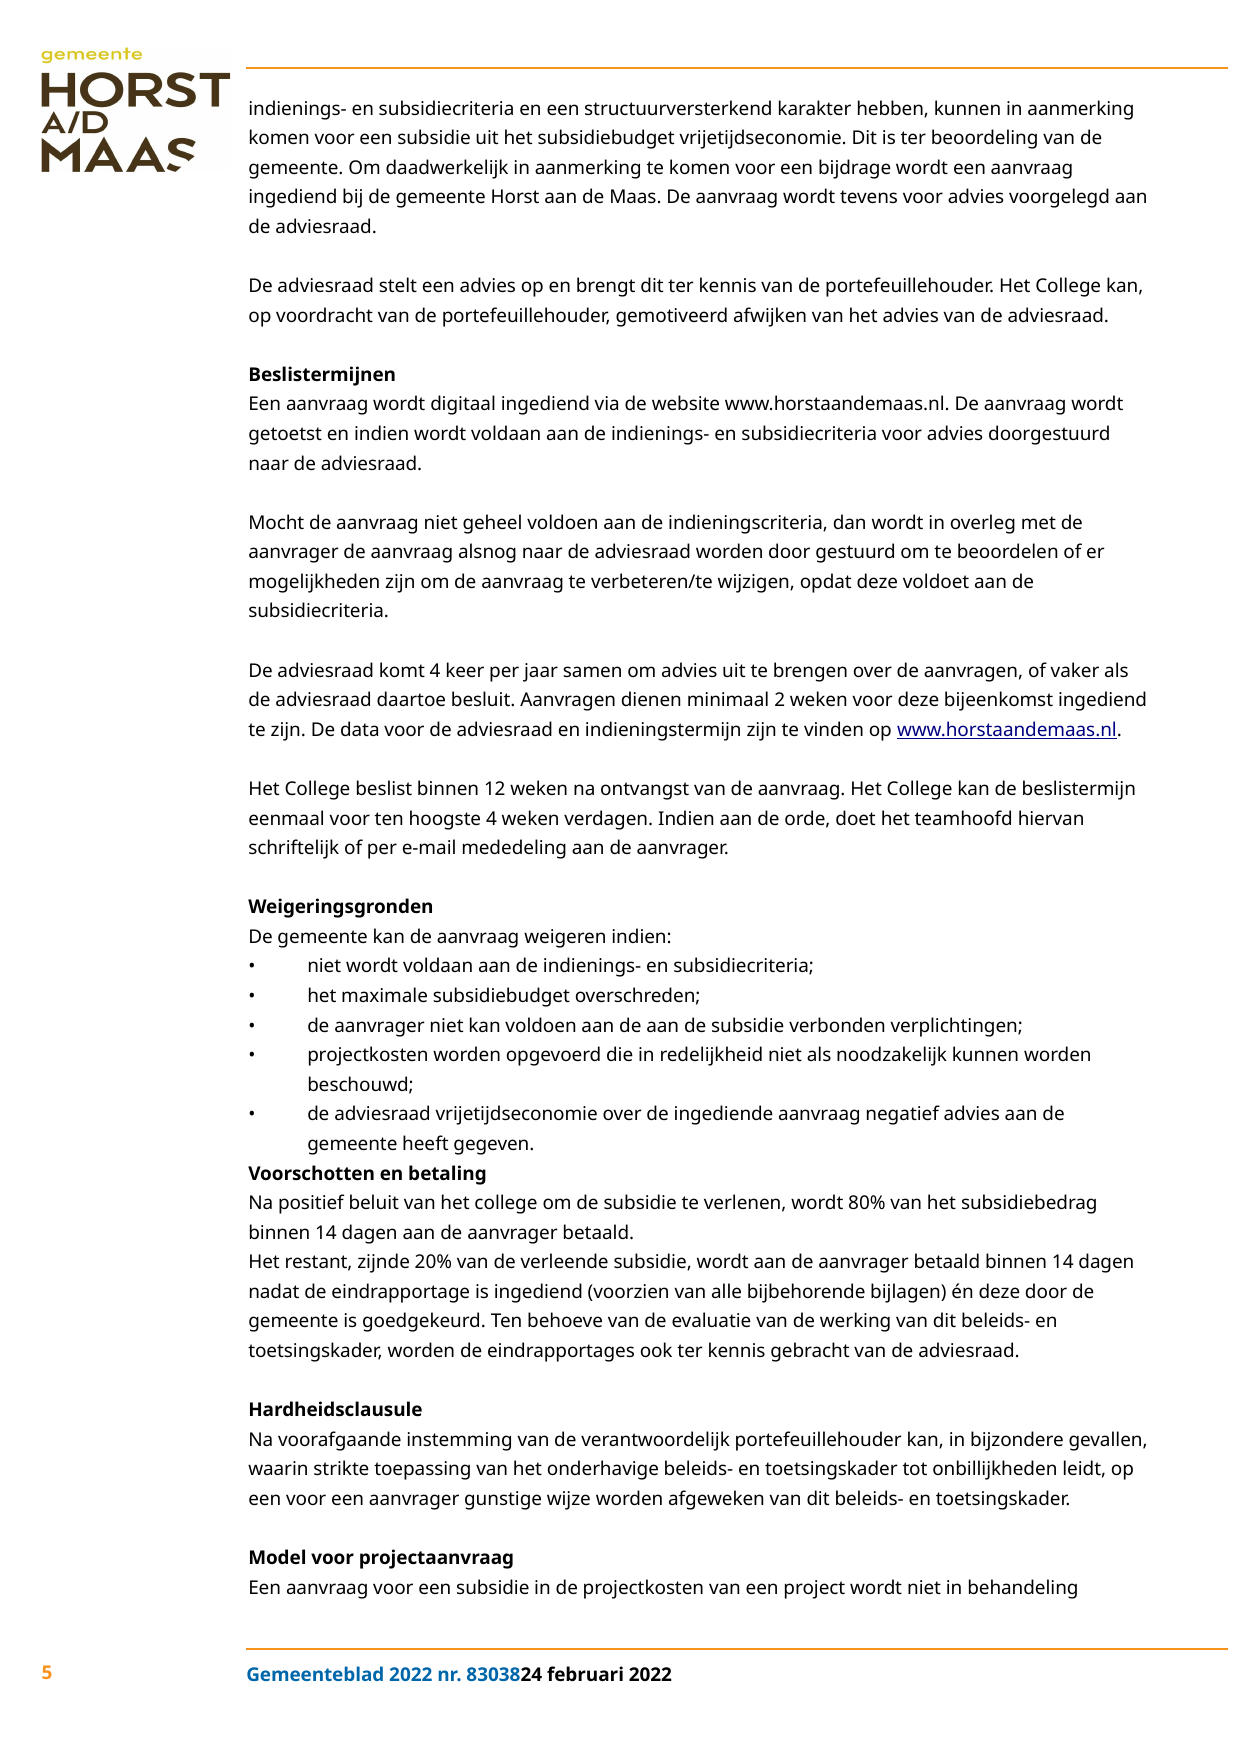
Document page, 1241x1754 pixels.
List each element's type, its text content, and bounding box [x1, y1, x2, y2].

text Beslistermijnen [248, 361, 1152, 387]
text Mocht de aanvraag niet geheel voldoen aan de indieningscriteria, dan wordt in overleg met de aanvrager de aanvraag alsnog naar de adviesraad worden door gestuurd om te beoordelen of er mogelijkheden zijn om de aanvraag te verbeteren/te wijzigen, opdat deze voldoet aan de subsidiecriteria. [248, 509, 1152, 623]
picture [41, 47, 231, 172]
text De gemeente kan de aanvraag weigeren indien: [248, 923, 1152, 949]
text Na voorafgaande instemming van de verantwoordelijk portefeuillehouder kan, in bijzondere gevallen, waarin strikte toepassing van het onderhavige beleids- en toetsingskader tot onbillijkheden leidt, op een voor een aanvrager gunstige wijze worden afgeweken van dit beleids- en toetsingskader. [248, 1426, 1152, 1511]
text Weigeringsgronden [248, 893, 1152, 919]
list projectkosten worden opgevoerd die in redelijkheid niet als noodzakelijk kunnen worden beschouwd; [248, 1041, 1152, 1097]
text Het College beslist binnen 12 weken na ontvangst van de aanvraag. Het College kan de beslistermijn eenmaal voor ten hoogste 4 weken verdagen. Indien aan de orde, doet het teamhoofd hiervan schriftelijk of per e-mail mededeling aan de aanvrager. [248, 775, 1152, 860]
text Na positief beluit van het college om de subsidie te verlenen, wordt 80% van het subsidiebedrag binnen 14 dagen aan de aanvrager betaald. [248, 1189, 1152, 1245]
text De adviesraad komt 4 keer per jaar samen om advies uit te brengen over de aanvragen, of vaker als de adviesraad daartoe besluit. Aanvragen dienen minimaal 2 weken voor deze bijeenkomst ingediend te zijn. De data voor de adviesraad en indieningstermijn zijn te vinden op www.horstaandemaas.nl. [248, 657, 1152, 742]
text Model voor projectaanvraag [248, 1544, 1152, 1570]
text Hardheidsclausule [248, 1396, 1152, 1422]
text De adviesraad stelt een advies op en brengt dit ter kennis van de portefeuillehouder. Het College kan, op voordracht van de portefeuillehouder, gemotiveerd afwijken van het advies van de adviesraad. [248, 272, 1152, 328]
text Een aanvraag wordt digitaal ingediend via de website www.horstaandemaas.nl. De aanvraag wordt getoetst en indien wordt voldaan aan de indienings- en subsidiecriteria voor advies doorgestuurd naar de adviesraad. [248, 391, 1152, 476]
list niet wordt voldaan aan de indienings- en subsidiecriteria; [248, 953, 1152, 978]
text indienings- en subsidiecriteria en een structuurversterkend karakter hebben, kunnen in aanmerking komen voor een subsidie uit het subsidiebudget vrijetijdseconomie. Dit is ter beoordeling van de gemeente. Om daadwerkelijk in aanmerking te komen voor een bijdrage wordt een aanvraag ingediend bij de gemeente Horst aan de Maas. De aanvraag wordt tevens voor advies voorgelegd aan de adviesraad. [248, 95, 1152, 239]
list de aanvrager niet kan voldoen aan de aan de subsidie verbonden verplichtingen; [248, 1012, 1152, 1038]
list het maximale subsidiebudget overschreden; [248, 982, 1152, 1008]
text Voorschotten en betaling [248, 1160, 1152, 1186]
list de adviesraad vrijetijdseconomie over de ingediende aanvraag negatief advies aan de gemeente heeft gegeven. [248, 1101, 1152, 1156]
text Het restant, zijnde 20% van de verleende subsidie, wordt aan de aanvrager betaald binnen 14 dagen nadat de eindrapportage is ingediend (voorzien van alle bijbehorende bijlagen) én deze door de gemeente is goedgekeurd. Ten behoeve van de evaluatie van de werking van dit beleids- en toetsingskader, worden de eindrapportages ook ter kennis gebracht van de adviesraad. [248, 1248, 1152, 1363]
text Een aanvraag voor een subsidie in de projectkosten van een project wordt niet in behandeling [248, 1574, 1152, 1600]
